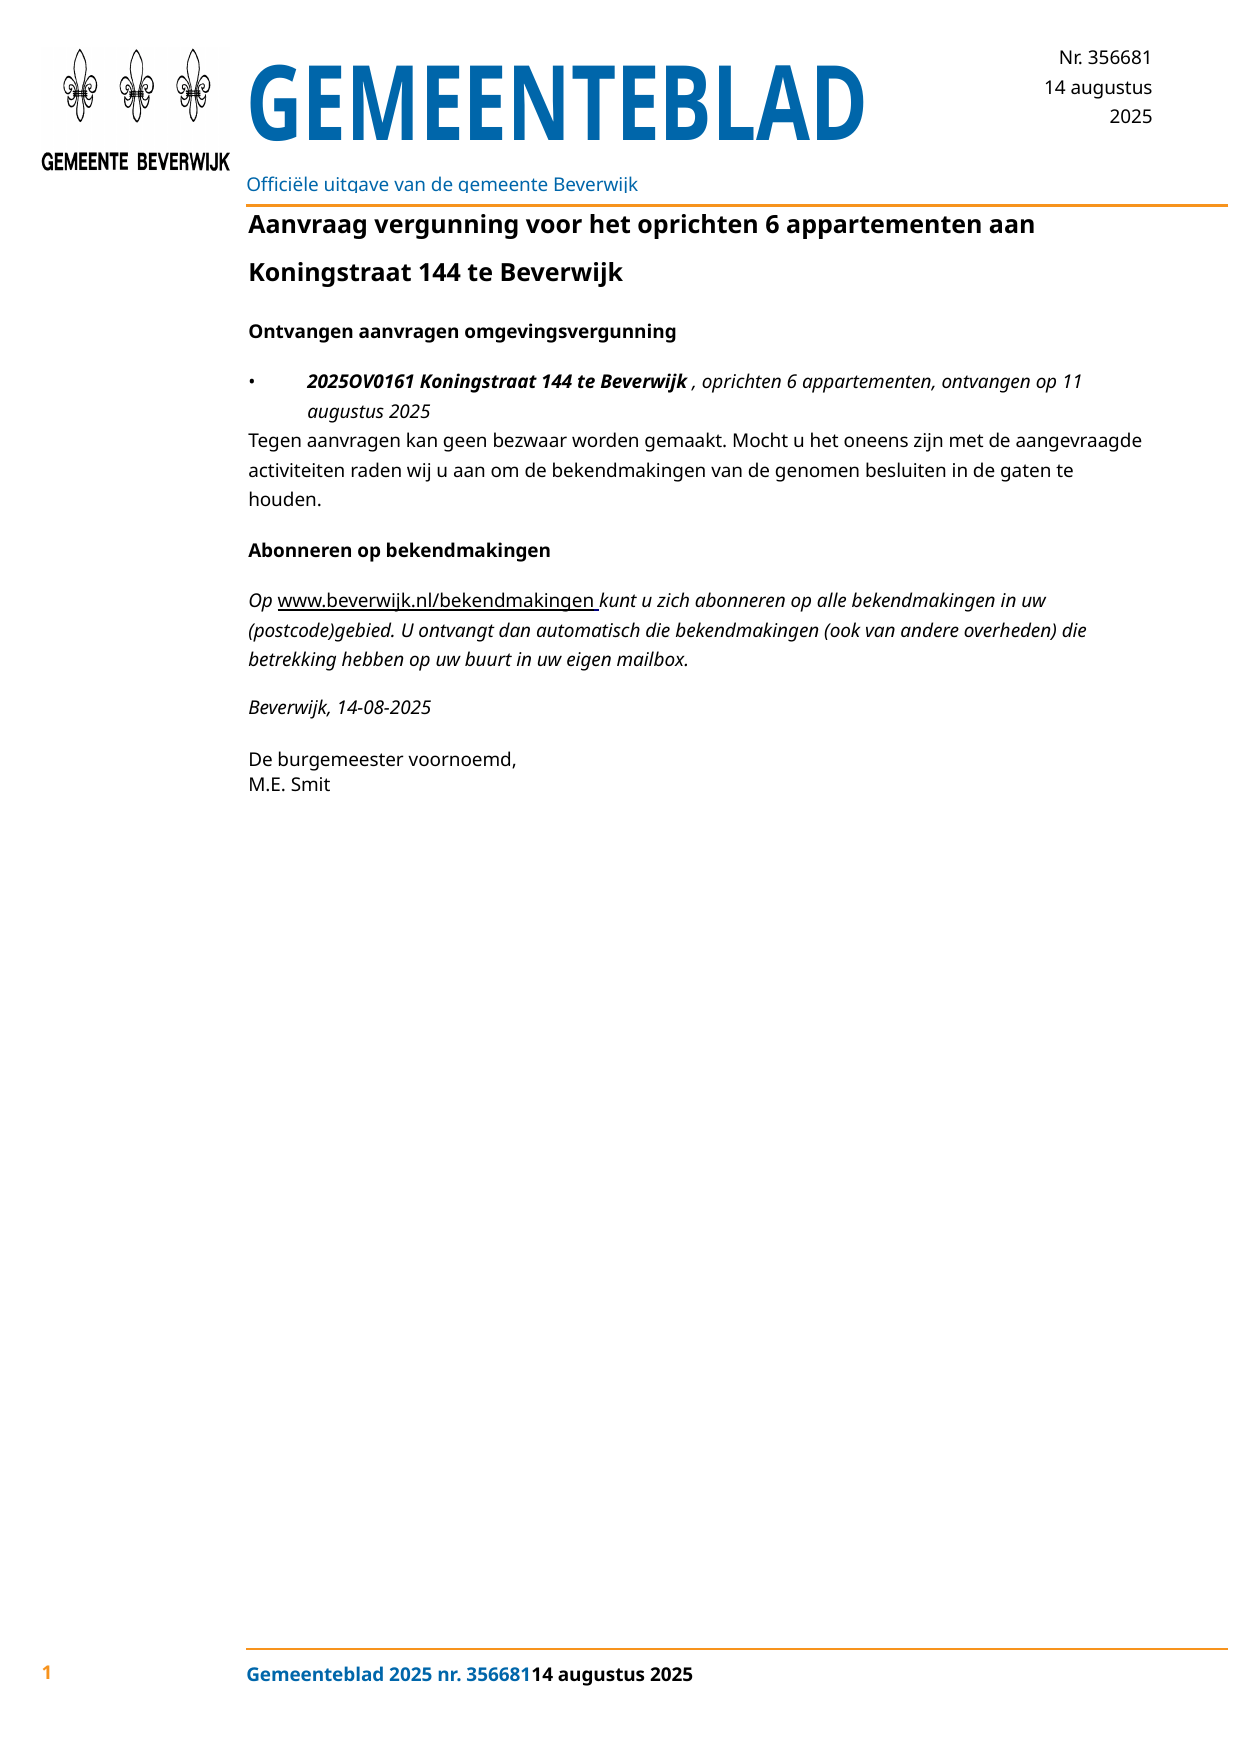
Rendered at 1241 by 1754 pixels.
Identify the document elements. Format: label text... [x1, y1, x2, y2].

text Abonneren op bekendmakingen [248, 537, 1152, 563]
text Aanvraag vergunning voor het oprichten 6 appartementen aan Koningstraat 144 te Beverwijk [248, 207, 1152, 288]
picture [41, 47, 231, 172]
text De burgemeester voornoemd, [248, 746, 1152, 772]
text M.E. Smit [248, 772, 1152, 797]
text Beverwijk, 14-08-2025 [248, 694, 1152, 720]
list 2025OV0161 Koningstraat 144 te Beverwijk , oprichten 6 appartementen, ontvangen op 11 augustus 2025 [248, 368, 1152, 424]
text Op www.beverwijk.nl/bekendmakingen kunt u zich abonneren op alle bekendmakingen in uw (postcode)gebied. U ontvangt dan automatisch die bekendmakingen (ook van andere overheden) die betrekking hebben op uw buurt in uw eigen mailbox. [248, 587, 1152, 672]
text Ontvangen aanvragen omgevingsvergunning [248, 318, 1152, 344]
text Tegen aanvragen kan geen bezwaar worden gemaakt. Mocht u het oneens zijn met de aangevraagde activiteiten raden wij u aan om de bekendmakingen van de genomen besluiten in de gaten te houden. [248, 427, 1152, 512]
